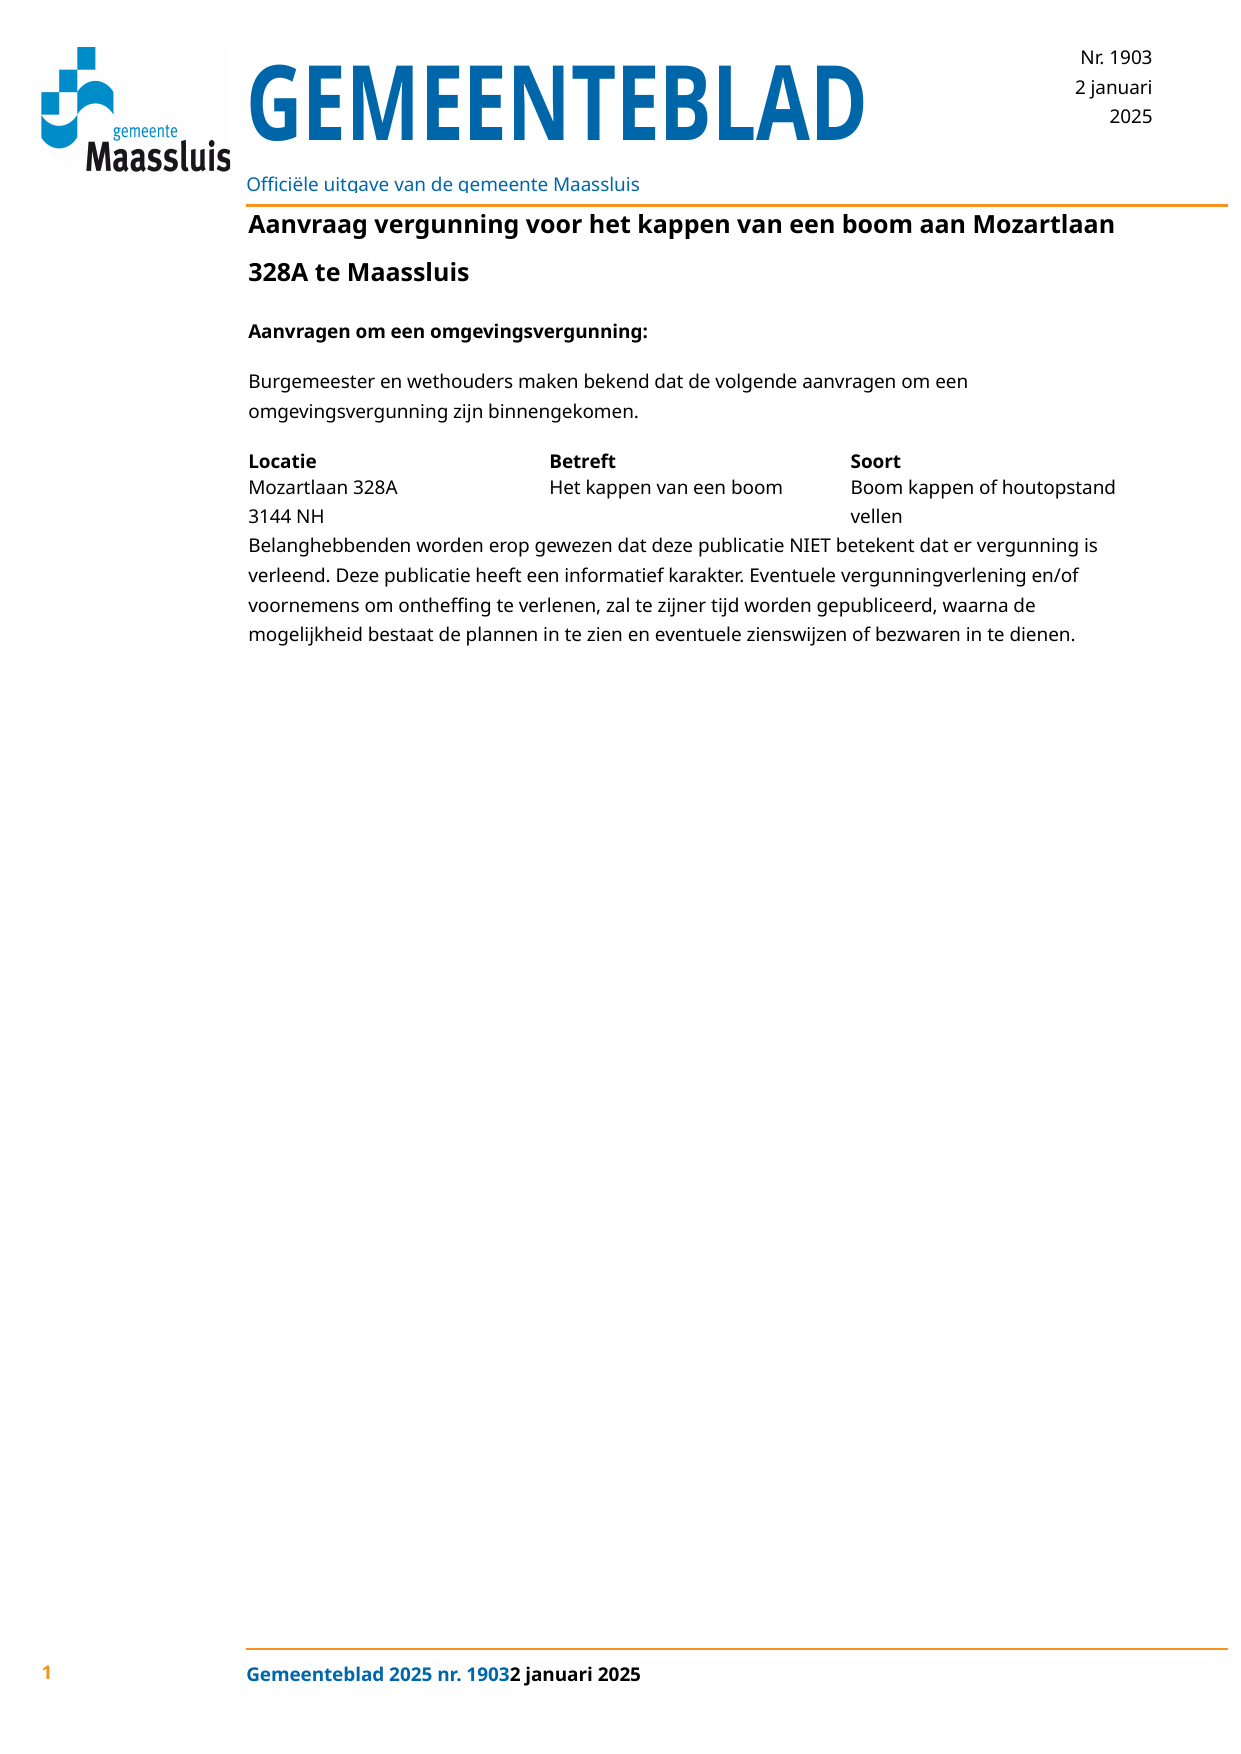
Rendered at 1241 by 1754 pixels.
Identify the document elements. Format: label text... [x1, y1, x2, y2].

table_cell Het kappen van een boom [549, 474, 850, 529]
table_header Locatie [248, 449, 549, 474]
picture [41, 47, 231, 172]
table_cell Boom kappen of houtopstand vellen [850, 474, 1152, 529]
text Aanvraag vergunning voor het kappen van een boom aan Mozartlaan 328A te Maassluis [248, 207, 1152, 288]
text Aanvragen om een omgevingsvergunning: [248, 318, 1152, 344]
text Belanghebbenden worden erop gewezen dat deze publicatie NIET betekent dat er vergunning is verleend. Deze publicatie heeft een informatief karakter. Eventuele vergunningverlening en/of voornemens om ontheffing te verlenen, zal te zijner tijd worden gepubliceerd, waarna de mogelijkheid bestaat de plannen in te zien en eventuele zienswijzen of bezwaren in te dienen. [248, 533, 1152, 647]
table_header Soort [850, 449, 1152, 474]
picture [41, 47, 77, 92]
table_cell Mozartlaan 328A 3144 NH [248, 474, 549, 529]
text Burgemeester en wethouders maken bekend dat de volgende aanvragen om een omgevingsvergunning zijn binnengekomen. [248, 368, 1152, 424]
table_header Betreft [549, 449, 850, 474]
